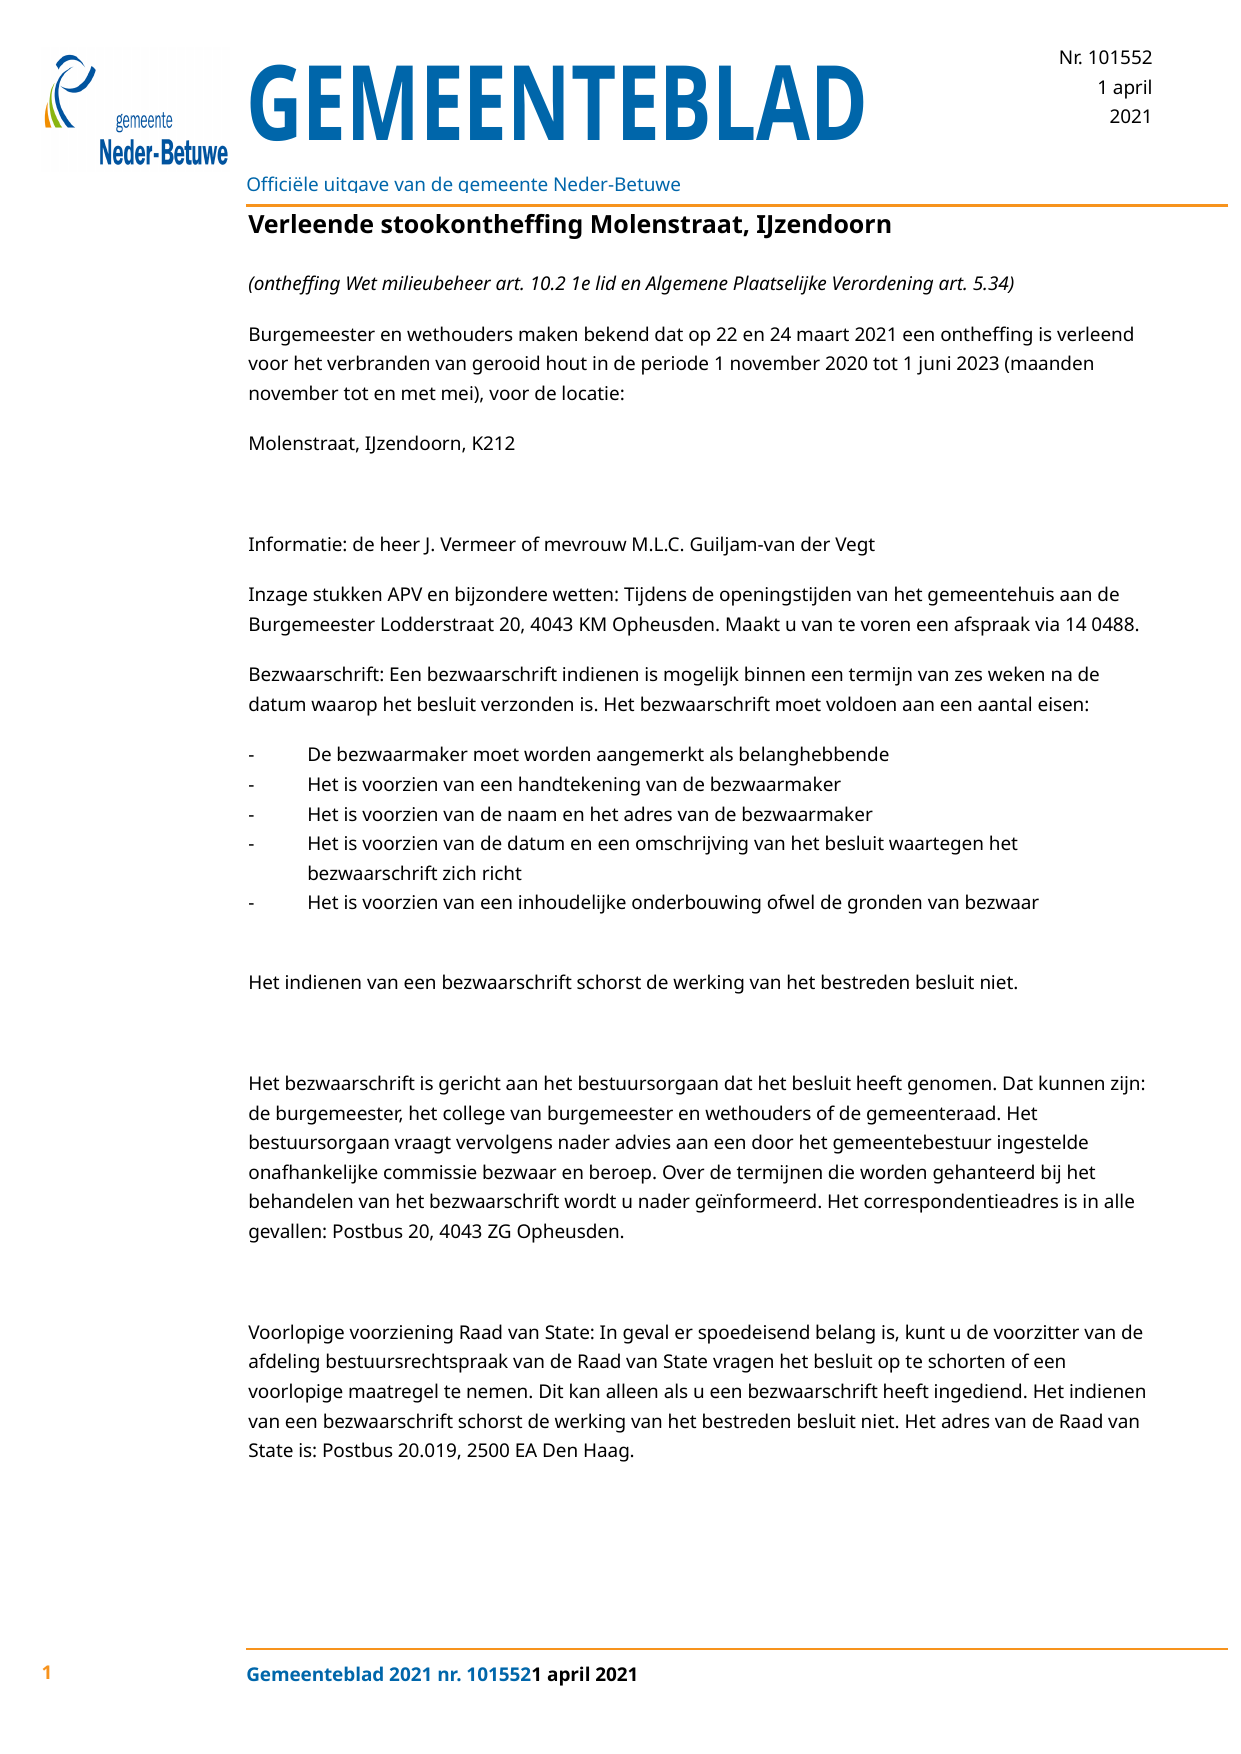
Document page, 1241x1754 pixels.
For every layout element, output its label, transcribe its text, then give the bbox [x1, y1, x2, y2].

list Het is voorzien van een handtekening van de bezwaarmaker [248, 771, 1152, 797]
text (ontheffing Wet milieubeheer art. 10.2 1e lid en Algemene Plaatselijke Verordening art. 5.34) [248, 270, 1152, 296]
list De bezwaarmaker moet worden aangemerkt als belanghebbende [248, 742, 1152, 767]
text Het indienen van een bezwaarschrift schorst de werking van het bestreden besluit niet. [248, 969, 1152, 995]
picture [41, 47, 231, 172]
text Verleende stookontheffing Molenstraat, IJzendoorn [248, 207, 1152, 241]
list Het is voorzien van een inhoudelijke onderbouwing ofwel de gronden van bezwaar [248, 889, 1152, 915]
text Burgemeester en wethouders maken bekend dat op 22 en 24 maart 2021 een ontheffing is verleend voor het verbranden van gerooid hout in de periode 1 november 2020 tot 1 juni 2023 (maanden november tot en met mei), voor de locatie: [248, 321, 1152, 406]
text Voorlopige voorziening Raad van State: In geval er spoedeisend belang is, kunt u de voorzitter van de afdeling bestuursrechtspraak van de Raad van State vragen het besluit op te schorten of een voorlopige maatregel te nemen. Dit kan alleen als u een bezwaarschrift heeft ingediend. Het indienen van een bezwaarschrift schorst de werking van het bestreden besluit niet. Het adres van de Raad van State is: Postbus 20.019, 2500 EA Den Haag. [248, 1319, 1152, 1463]
text Het bezwaarschrift is gericht aan het bestuursorgaan dat het besluit heeft genomen. Dat kunnen zijn: de burgemeester, het college van burgemeester en wethouders of de gemeenteraad. Het bestuursorgaan vraagt vervolgens nader advies aan een door het gemeentebestuur ingestelde onafhankelijke commissie bezwaar en beroep. Over de termijnen die worden gehanteerd bij het behandelen van het bezwaarschrift wordt u nader geïnformeerd. Het correspondentieadres is in alle gevallen: Postbus 20, 4043 ZG Opheusden. [248, 1070, 1152, 1244]
text Molenstraat, IJzendoorn, K212 [248, 430, 1152, 456]
text Inzage stukken APV en bijzondere wetten: Tijdens de openingstijden van het gemeentehuis aan de Burgemeester Lodderstraat 20, 4043 KM Opheusden. Maakt u van te voren een afspraak via 14 0488. [248, 582, 1152, 637]
list Het is voorzien van de naam en het adres van de bezwaarmaker [248, 801, 1152, 826]
text Bezwaarschrift: Een bezwaarschrift indienen is mogelijk binnen een termijn van zes weken na de datum waarop het besluit verzonden is. Het bezwaarschrift moet voldoen aan een aantal eisen: [248, 662, 1152, 717]
text Informatie: de heer J. Vermeer of mevrouw M.L.C. Guiljam-van der Vegt [248, 531, 1152, 557]
list Het is voorzien van de datum en een omschrijving van het besluit waartegen het bezwaarschrift zich richt [248, 830, 1152, 886]
